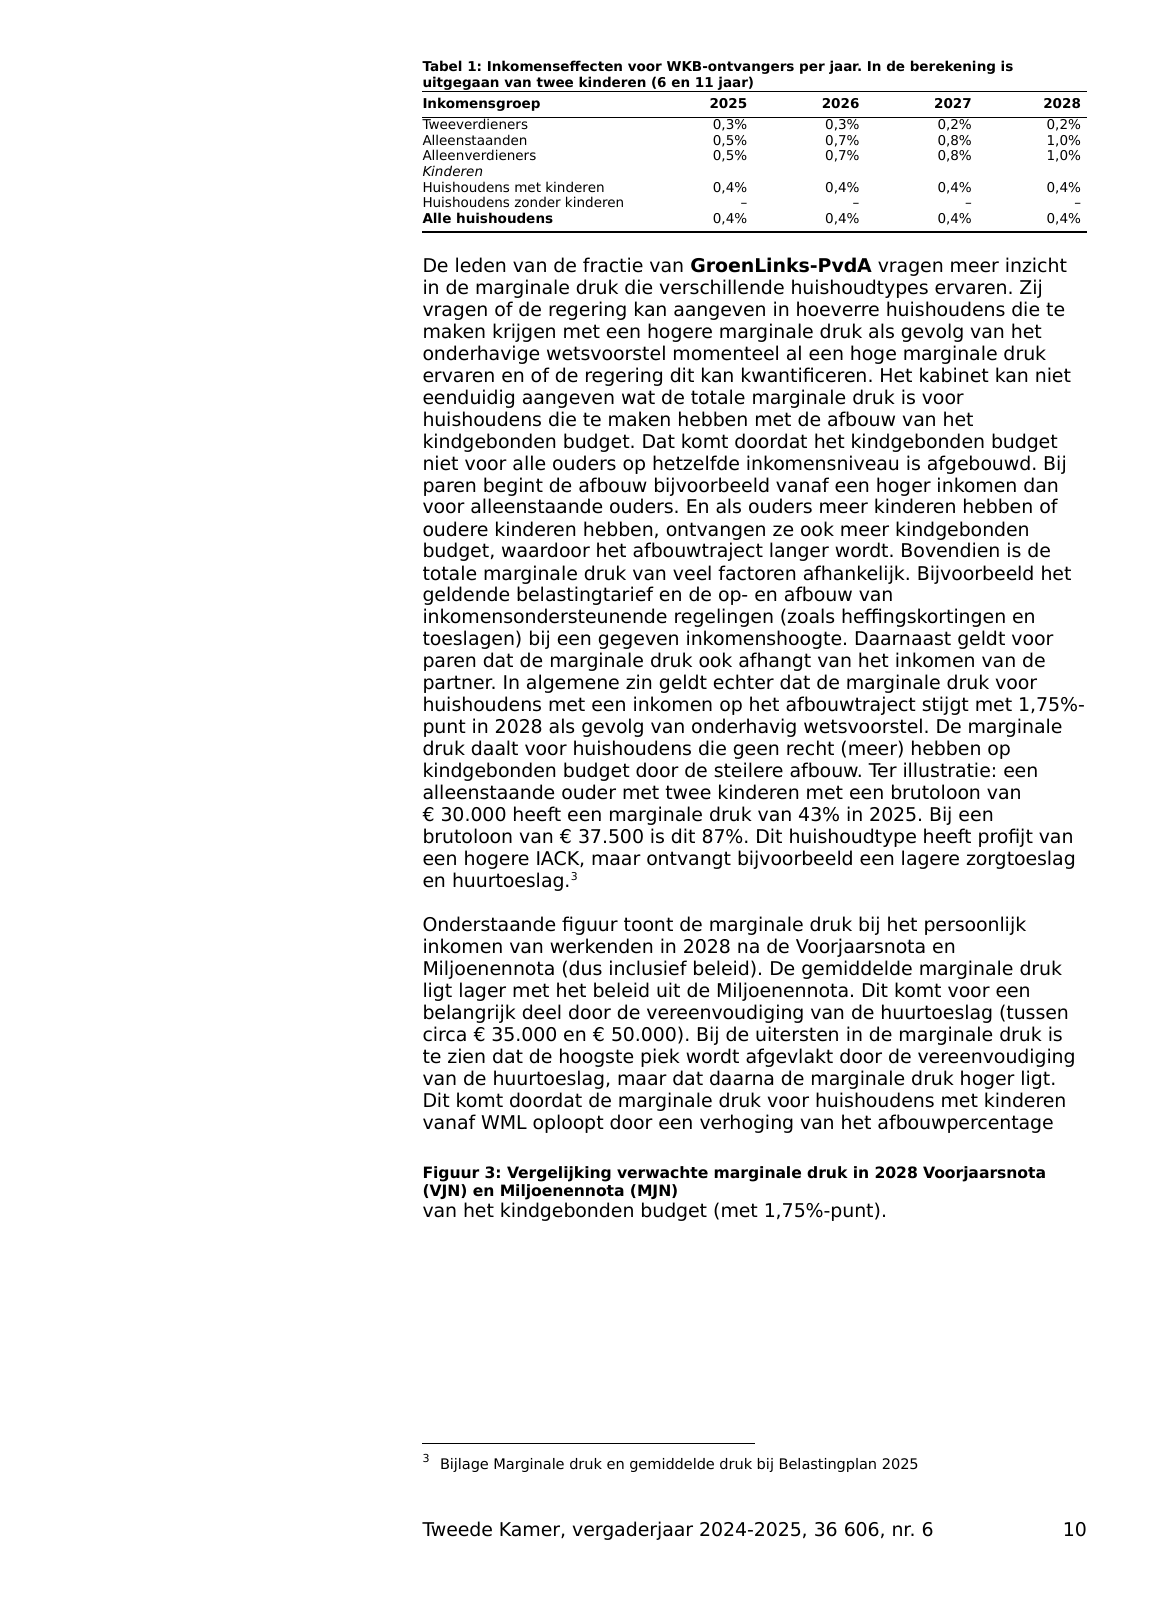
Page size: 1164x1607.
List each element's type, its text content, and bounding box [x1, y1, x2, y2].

table_cell 0,4% [865, 211, 977, 231]
table_cell Kinderen [422, 164, 641, 179]
table_cell 0,8% [865, 133, 977, 148]
table_cell Tweeverdieners [422, 118, 641, 132]
table_cell 1,0% [978, 133, 1087, 148]
table_cell – [641, 195, 753, 211]
table_cell 0,4% [753, 180, 865, 195]
table_header Tabel 1: Inkomenseffecten voor WKB-ontvangers per jaar. In de berekening is uitgegaan van twee kinderen (6 en 11 jaar) [422, 59, 1087, 91]
table_cell Huishoudens met kinderen [422, 180, 641, 195]
table_cell 0,3% [753, 118, 865, 132]
text Figuur 3: Vergelijking verwachte marginale druk in 2028 Voorjaarsnota (VJN) en Miljoenennota (MJN) [422, 1164, 1072, 1200]
table_cell 0,4% [865, 180, 977, 195]
table_cell 0,4% [978, 180, 1087, 195]
table_cell 0,4% [641, 211, 753, 231]
table_cell – [978, 195, 1087, 211]
table_cell Alleenstaanden [422, 133, 641, 148]
table_cell 0,7% [753, 133, 865, 148]
table_cell 0,4% [753, 211, 865, 231]
table_cell 0,4% [641, 180, 753, 195]
table_cell – [753, 195, 865, 211]
text Onderstaande figuur toont de marginale druk bij het persoonlijk inkomen van werkenden in 2028 na de Voorjaarsnota en Miljoenennota (dus inclusief beleid). De gemiddelde marginale druk ligt lager met het beleid uit de Miljoenennota. Dit komt voor een belangrijk deel door de vereenvoudiging van de huurtoeslag (tussen circa € 35.000 en € 50.000). Bij de uitersten in de marginale druk is te zien dat de hoogste piek wordt afgevlakt door de vereenvoudiging van de huurtoeslag, maar dat daarna de marginale druk hoger ligt. Dit komt doordat de marginale druk voor huishoudens met kinderen vanaf WML oploopt door een verhoging van het afbouwpercentage van het kindgebonden budget (met 1,75%-punt). [422, 914, 1087, 1222]
table_cell [865, 164, 977, 179]
table_cell [753, 164, 865, 179]
table_cell 2026 [753, 92, 865, 117]
text Bijlage Marginale druk en gemiddelde druk bij Belastingplan 2025 [422, 1452, 1087, 1474]
table_cell 1,0% [978, 148, 1087, 164]
table_cell 0,5% [641, 148, 753, 164]
text De leden van de fractie van GroenLinks-PvdA vragen meer inzicht in de marginale druk die verschillende huishoudtypes ervaren. Zij vragen of de regering kan aangeven in hoeverre huishoudens die te maken krijgen met een hogere marginale druk als gevolg van het onderhavige wetsvoorstel momenteel al een hoge marginale druk ervaren en of de regering dit kan kwantificeren. Het kabinet kan niet eenduidig aangeven wat de totale marginale druk is voor huishoudens die te maken hebben met de afbouw van het kindgebonden budget. Dat komt doordat het kindgebonden budget niet voor alle ouders op hetzelfde inkomensniveau is afgebouwd. Bij paren begint de afbouw bijvoorbeeld vanaf een hoger inkomen dan voor alleenstaande ouders. En als ouders meer kinderen hebben of oudere kinderen hebben, ontvangen ze ook meer kindgebonden budget, waardoor het afbouwtraject langer wordt. Bovendien is de totale marginale druk van veel factoren afhankelijk. Bijvoorbeeld het geldende belastingtarief en de op- en afbouw van inkomensondersteunende regelingen (zoals heffingskortingen en toeslagen) bij een gegeven inkomenshoogte. Daarnaast geldt voor paren dat de marginale druk ook afhangt van het inkomen van de partner. In algemene zin geldt echter dat de marginale druk voor huishoudens met een inkomen op het afbouwtraject stijgt met 1,75%-punt in 2028 als gevolg van onderhavig wetsvoorstel. De marginale druk daalt voor huishoudens die geen recht (meer) hebben op kindgebonden budget door de steilere afbouw. Ter illustratie: een alleenstaande ouder met twee kinderen met een brutoloon van € 30.000 heeft een marginale druk van 43% in 2025. Bij een brutoloon van € 37.500 is dit 87%. Dit huishoudtype heeft profijt van een hogere IACK, maar ontvangt bijvoorbeeld een lagere zorgtoeslag en huurtoeslag. [422, 255, 1087, 892]
table_cell Alleenverdieners [422, 148, 641, 164]
table_cell 0,5% [641, 133, 753, 148]
table_cell 0,3% [641, 118, 753, 132]
table_cell 0,8% [865, 148, 977, 164]
table_cell [978, 164, 1087, 179]
table_cell Huishoudens zonder kinderen [422, 195, 641, 211]
table_cell 0,7% [753, 148, 865, 164]
table_cell 0,2% [865, 118, 977, 132]
table_cell 2028 [978, 92, 1087, 117]
table_cell [641, 164, 753, 179]
table_cell Alle huishoudens [422, 211, 641, 231]
table_cell Inkomensgroep [422, 92, 641, 117]
table_cell 0,4% [978, 211, 1087, 231]
table_cell – [865, 195, 977, 211]
table_cell 2027 [865, 92, 977, 117]
table_cell 2025 [641, 92, 753, 117]
table_cell 0,2% [978, 118, 1087, 132]
